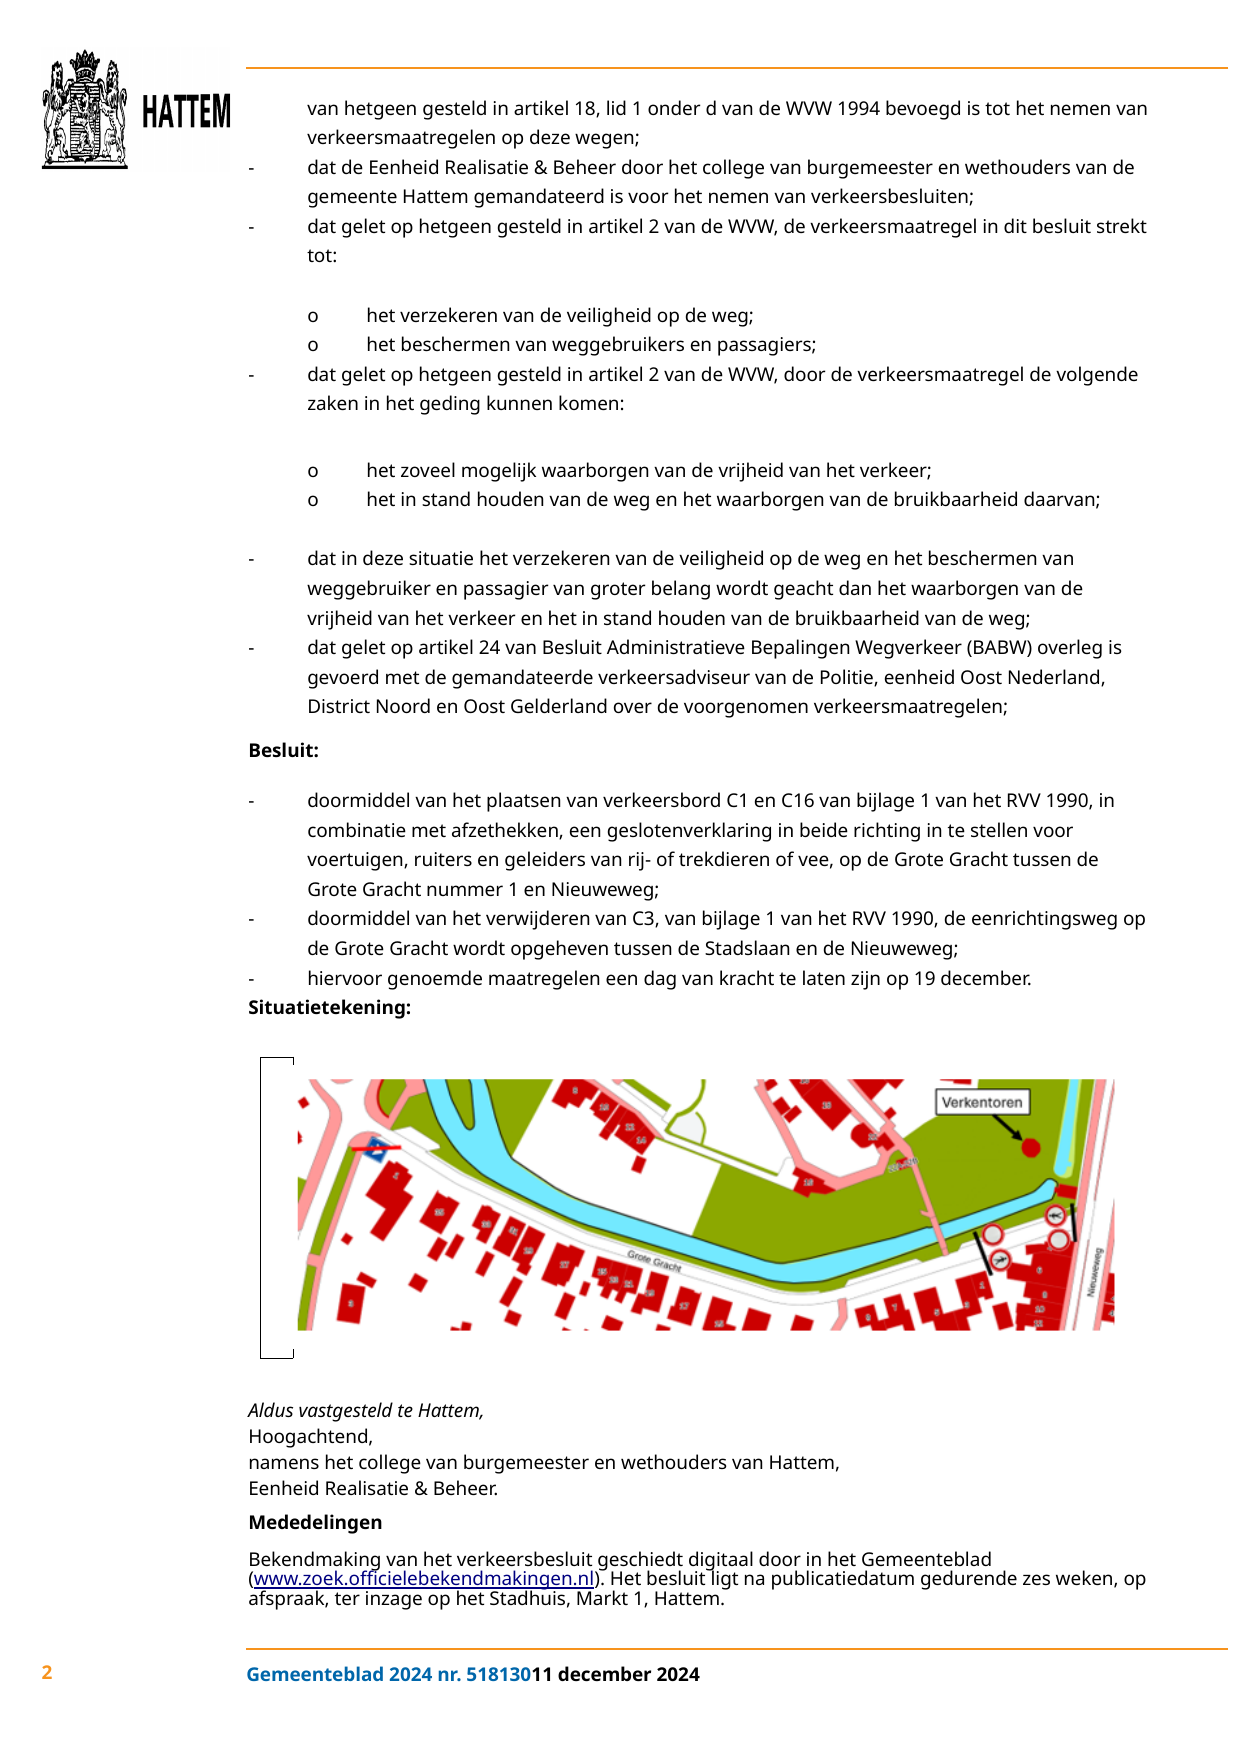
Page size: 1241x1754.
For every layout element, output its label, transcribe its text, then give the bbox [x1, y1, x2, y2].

text Hoogachtend, [248, 1423, 1152, 1449]
list dat in deze situatie het verzekeren van de veiligheid op de weg en het beschermen van weggebruiker en passagier van groter belang wordt geacht dan het waarborgen van de vrijheid van het verkeer en het in stand houden van de bruikbaarheid van de weg; [248, 546, 1152, 631]
text Mededelingen [248, 1514, 1152, 1533]
list dat gelet op artikel 24 van Besluit Administratieve Bepalingen Wegverkeer (BABW) overleg is gevoerd met de gemandateerde verkeersadviseur van de Politie, eenheid Oost Nederland, District Noord en Oost Gelderland over de voorgenomen verkeersmaatregelen; [248, 634, 1152, 719]
list hiervoor genoemde maatregelen een dag van kracht te laten zijn op 19 december. [248, 965, 1152, 990]
list dat gelet op hetgeen gesteld in artikel 2 van de WVW, door de verkeersmaatregel de volgende zaken in het geding kunnen komen: [248, 361, 1152, 416]
text Bekendmaking van het verkeersbesluit geschiedt digitaal door in het Gemeenteblad (www.zoek.officielebekendmakingen.nl). Het besluit ligt na publicatiedatum gedurende zes weken, op afspraak, ter inzage op het Stadhuis, Markt 1, Hattem. [248, 1551, 1152, 1609]
text Besluit: [248, 737, 1152, 762]
text namens het college van burgemeester en wethouders van Hattem, [248, 1449, 1152, 1475]
list dat gelet op hetgeen gesteld in artikel 2 van de WVW, de verkeersmaatregel in dit besluit strekt tot: [248, 213, 1152, 268]
list doormiddel van het plaatsen van verkeersbord C1 en C16 van bijlage 1 van het RVV 1990, in combinatie met afzethekken, een geslotenverklaring in beide richting in te stellen voor voertuigen, ruiters en geleiders van rij- of trekdieren of vee, op de Grote Gracht tussen de Grote Gracht nummer 1 en Nieuweweg; [248, 787, 1152, 902]
text Situatietekening: [248, 994, 1152, 1020]
list het beschermen van weggebruikers en passagiers; [307, 331, 1152, 357]
list het zoveel mogelijk waarborgen van de vrijheid van het verkeer; [307, 457, 1152, 483]
list het verzekeren van de veiligheid op de weg; [307, 302, 1152, 328]
text Eenheid Realisatie & Beheer. [248, 1475, 1152, 1500]
picture [268, 1065, 1155, 1349]
list doormiddel van het verwijderen van C3, van bijlage 1 van het RVV 1990, de eenrichtingsweg op de Grote Gracht wordt opgeheven tussen de Stadslaan en de Nieuweweg; [248, 906, 1152, 961]
text Aldus vastgesteld te Hattem, [248, 1397, 1152, 1423]
list van hetgeen gesteld in artikel 18, lid 1 onder d van de WVW 1994 bevoegd is tot het nemen van verkeersmaatregelen op deze wegen; [248, 95, 1152, 150]
list dat de Eenheid Realisatie & Beheer door het college van burgemeester en wethouders van de gemeente Hattem gemandateerd is voor het nemen van verkeersbesluiten; [248, 154, 1152, 209]
picture [41, 47, 231, 172]
list het in stand houden van de weg en het waarborgen van de bruikbaarheid daarvan; [307, 486, 1152, 512]
